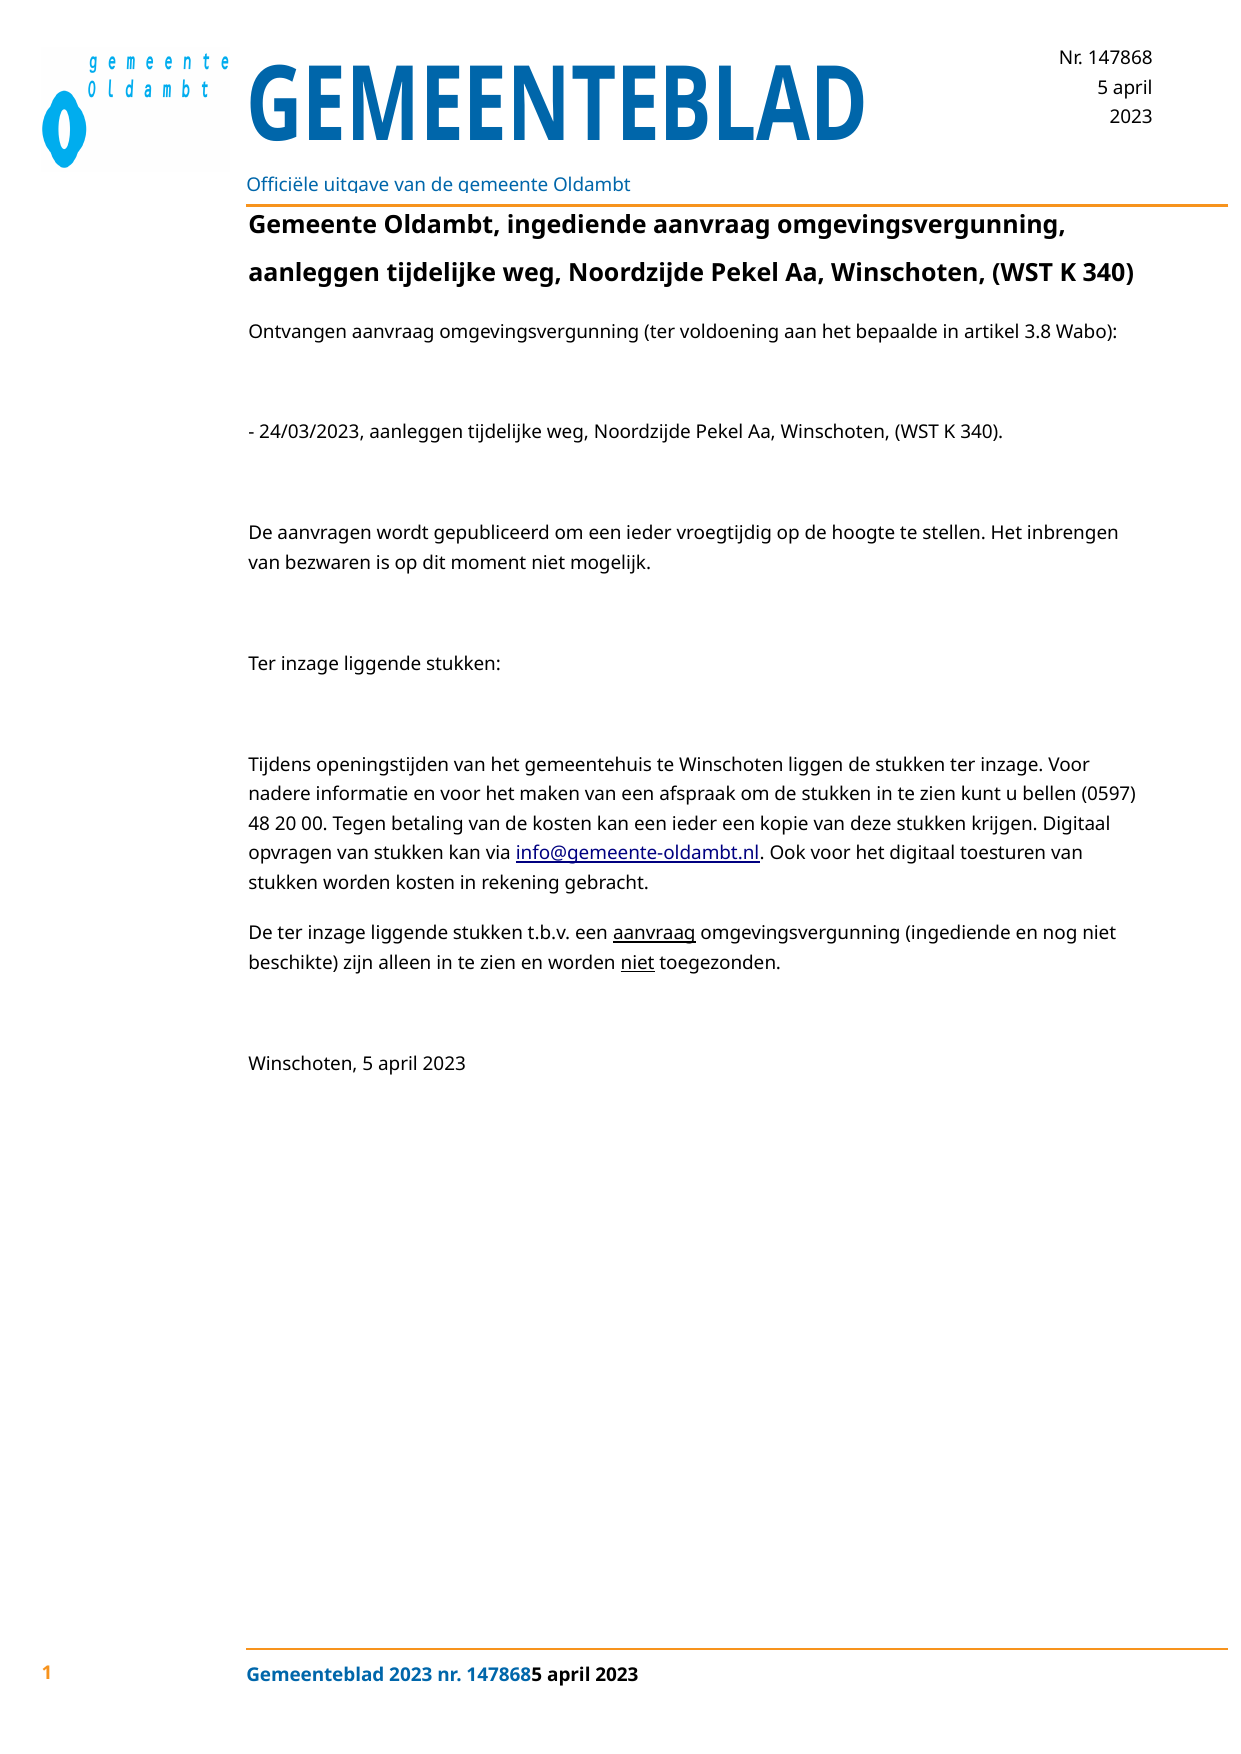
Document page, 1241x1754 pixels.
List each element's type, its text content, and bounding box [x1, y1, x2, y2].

text - 24/03/2023, aanleggen tijdelijke weg, Noordzijde Pekel Aa, Winschoten, (WST K 340). [248, 419, 1152, 444]
text Winschoten, 5 april 2023 [248, 1050, 1152, 1076]
text Ter inzage liggende stukken: [248, 650, 1152, 676]
text De aanvragen wordt gepubliceerd om een ieder vroegtijdig op de hoogte te stellen. Het inbrengen van bezwaren is op dit moment niet mogelijk. [248, 519, 1152, 575]
text Tijdens openingstijden van het gemeentehuis te Winschoten liggen de stukken ter inzage. Voor nadere informatie en voor het maken van een afspraak om de stukken in te zien kunt u bellen (0597) 48 20 00. Tegen betaling van de kosten kan een ieder een kopie van deze stukken krijgen. Digitaal opvragen van stukken kan via info@gemeente-oldambt.nl. Ook voor het digitaal toesturen van stukken worden kosten in rekening gebracht. [248, 751, 1152, 895]
picture [41, 47, 231, 172]
text Gemeente Oldambt, ingediende aanvraag omgevingsvergunning, aanleggen tijdelijke weg, Noordzijde Pekel Aa, Winschoten, (WST K 340) [248, 207, 1152, 288]
text Ontvangen aanvraag omgevingsvergunning (ter voldoening aan het bepaalde in artikel 3.8 Wabo): [248, 318, 1152, 344]
text De ter inzage liggende stukken t.b.v. een aanvraag omgevingsvergunning (ingediende en nog niet beschikte) zijn alleen in te zien en worden niet toegezonden. [248, 919, 1152, 975]
